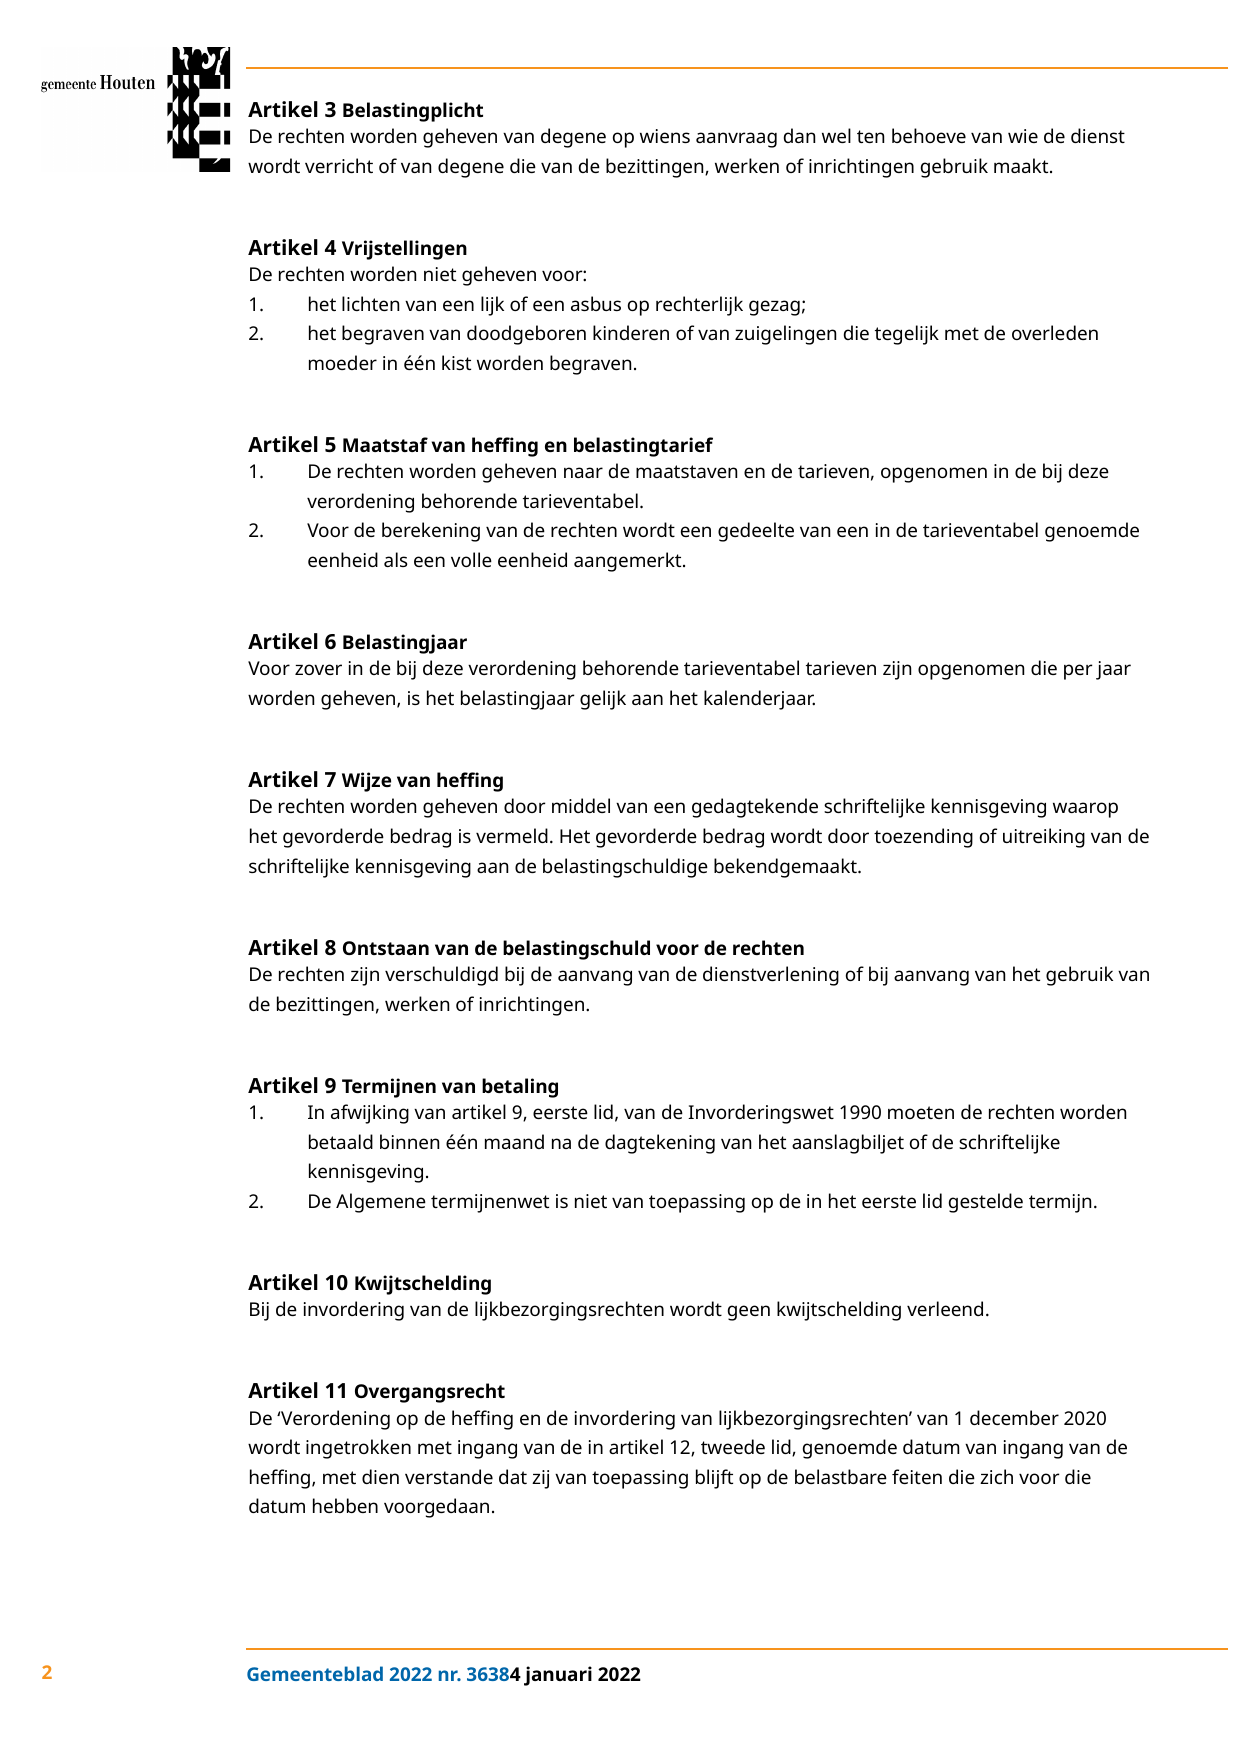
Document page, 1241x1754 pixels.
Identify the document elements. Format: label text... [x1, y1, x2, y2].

list het begraven van doodgeboren kinderen of van zuigelingen die tegelijk met de overleden moeder in één kist worden begraven. [248, 320, 1152, 376]
list De rechten worden geheven naar de maatstaven en de tarieven, opgenomen in de bij deze verordening behorende tarieventabel. [248, 458, 1152, 514]
text Artikel 3 Belastingplicht [248, 95, 1152, 123]
text Artikel 5 Maatstaf van heffing en belastingtarief [248, 430, 1152, 458]
text Artikel 11 Overgangsrecht [248, 1376, 1152, 1405]
text Artikel 4 Vrijstellingen [248, 233, 1152, 261]
picture [41, 47, 231, 172]
text De ‘Verordening op de heffing en de invordering van lijkbezorgingsrechten’ van 1 december 2020 wordt ingetrokken met ingang van de in artikel 12, tweede lid, genoemde datum van ingang van de heffing, met dien verstande dat zij van toepassing blijft op de belastbare feiten die zich voor die datum hebben voorgedaan. [248, 1405, 1152, 1519]
text Artikel 8 Ontstaan van de belastingschuld voor de rechten [248, 933, 1152, 961]
text Artikel 9 Termijnen van betaling [248, 1071, 1152, 1099]
text Artikel 10 Kwijtschelding [248, 1268, 1152, 1296]
text De rechten worden geheven van degene op wiens aanvraag dan wel ten behoeve van wie de dienst wordt verricht of van degene die van de bezittingen, werken of inrichtingen gebruik maakt. [248, 123, 1152, 178]
text De rechten zijn verschuldigd bij de aanvang van de dienstverlening of bij aanvang van het gebruik van de bezittingen, werken of inrichtingen. [248, 961, 1152, 1017]
text Voor zover in de bij deze verordening behorende tarieventabel tarieven zijn opgenomen die per jaar worden geheven, is het belastingjaar gelijk aan het kalenderjaar. [248, 656, 1152, 711]
list De Algemene termijnenwet is niet van toepassing op de in het eerste lid gestelde termijn. [248, 1188, 1152, 1214]
text De rechten worden geheven door middel van een gedagtekende schriftelijke kennisgeving waarop het gevorderde bedrag is vermeld. Het gevorderde bedrag wordt door toezending of uitreiking van de schriftelijke kennisgeving aan de belastingschuldige bekendgemaakt. [248, 794, 1152, 878]
text Bij de invordering van de lijkbezorgingsrechten wordt geen kwijtschelding verleend. [248, 1296, 1152, 1322]
list In afwijking van artikel 9, eerste lid, van de Invorderingswet 1990 moeten de rechten worden betaald binnen één maand na de dagtekening van het aanslagbiljet of de schriftelijke kennisgeving. [248, 1099, 1152, 1184]
text Artikel 6 Belastingjaar [248, 627, 1152, 656]
list Voor de berekening van de rechten wordt een gedeelte van een in de tarieventabel genoemde eenheid als een volle eenheid aangemerkt. [248, 518, 1152, 573]
text Artikel 7 Wijze van heffing [248, 765, 1152, 794]
list het lichten van een lijk of een asbus op rechterlijk gezag; [248, 291, 1152, 317]
text De rechten worden niet geheven voor: [248, 261, 1152, 287]
